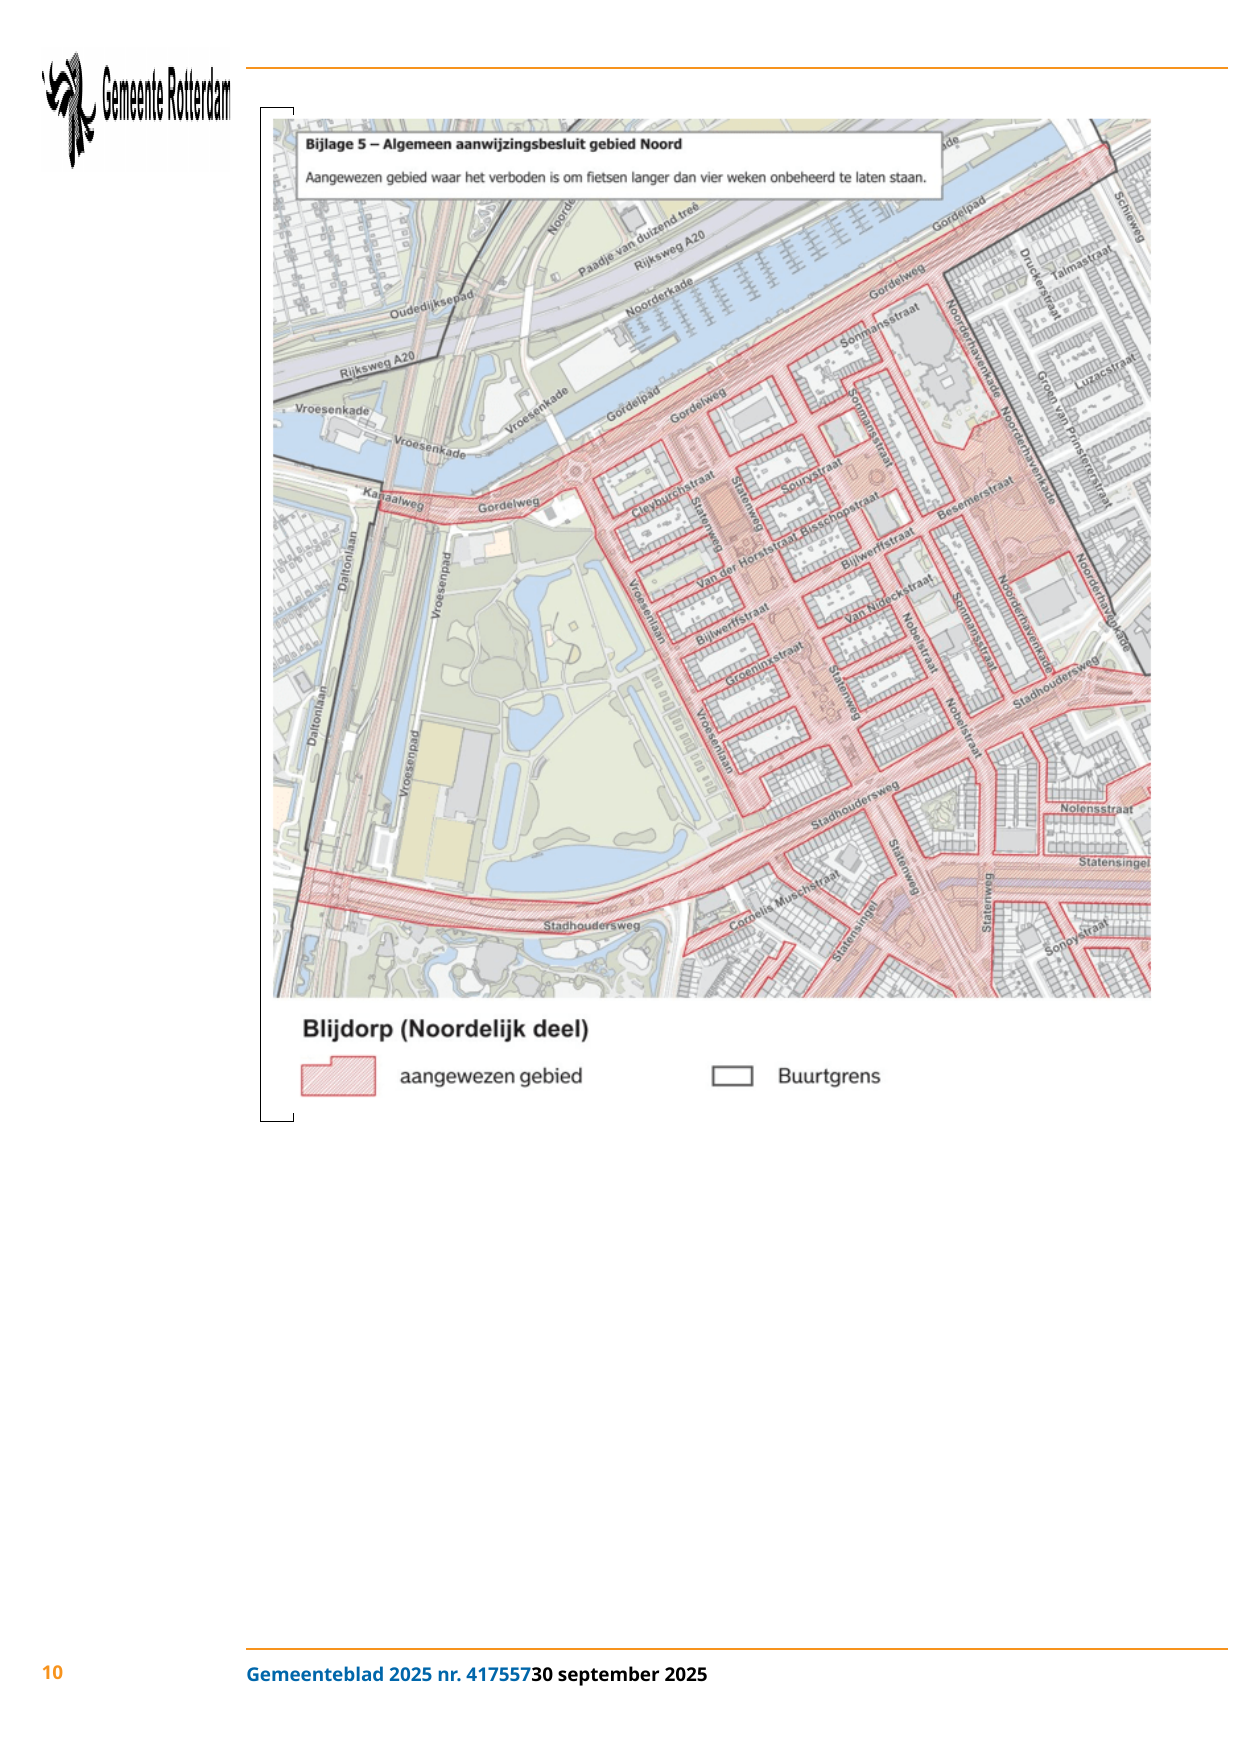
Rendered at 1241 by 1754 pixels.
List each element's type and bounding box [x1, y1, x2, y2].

picture [41, 47, 231, 172]
picture [268, 115, 1155, 1113]
